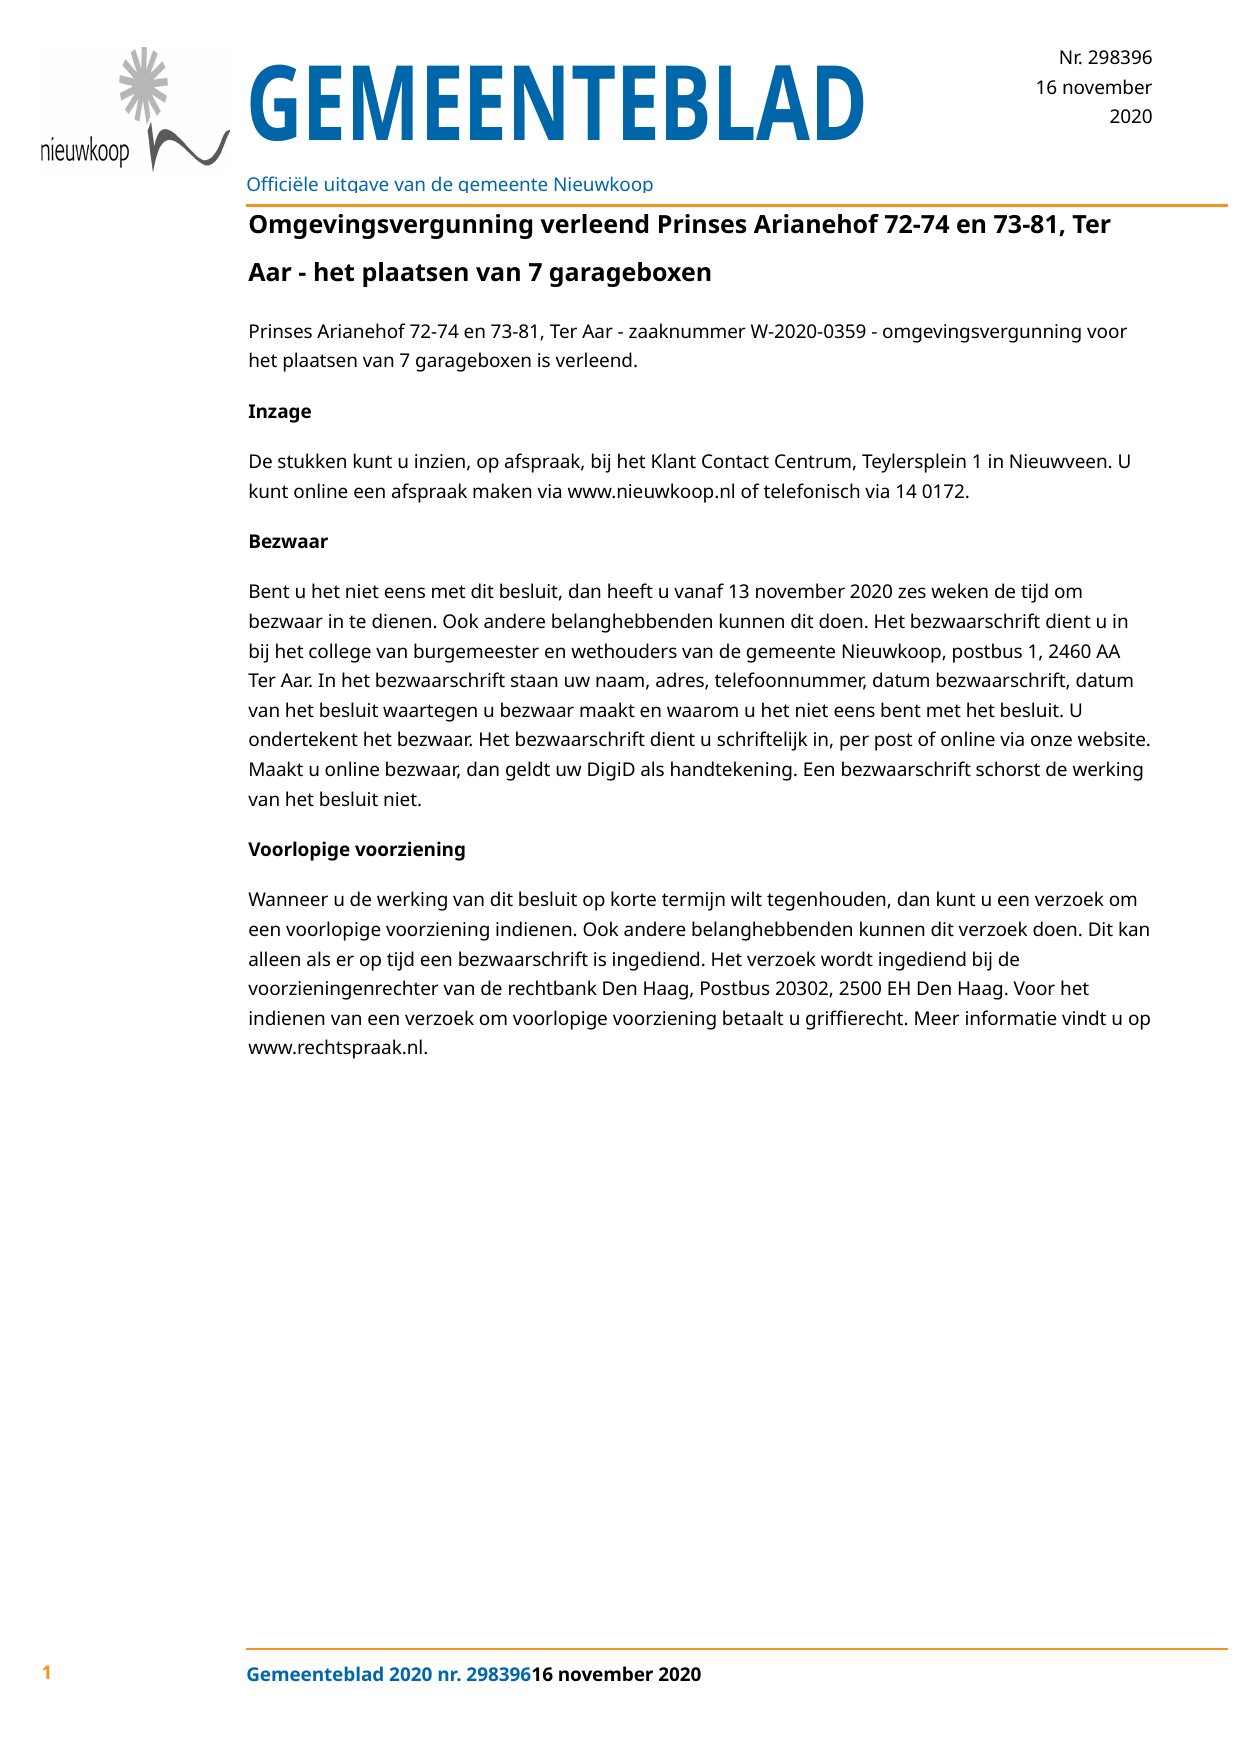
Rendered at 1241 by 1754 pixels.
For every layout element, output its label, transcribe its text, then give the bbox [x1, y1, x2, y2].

text Bezwaar [248, 528, 1152, 554]
text Inzage [248, 398, 1152, 424]
text Omgevingsvergunning verleend Prinses Arianehof 72-74 en 73-81, Ter Aar - het plaatsen van 7 garageboxen [248, 207, 1152, 288]
picture [41, 47, 231, 172]
text Prinses Arianehof 72-74 en 73-81, Ter Aar - zaaknummer W-2020-0359 - omgevingsvergunning voor het plaatsen van 7 garageboxen is verleend. [248, 318, 1152, 373]
text Voorlopige voorziening [248, 836, 1152, 862]
text De stukken kunt u inzien, op afspraak, bij het Klant Contact Centrum, Teylersplein 1 in Nieuwveen. U kunt online een afspraak maken via www.nieuwkoop.nl of telefonisch via 14 0172. [248, 448, 1152, 504]
text Bent u het niet eens met dit besluit, dan heeft u vanaf 13 november 2020 zes weken de tijd om bezwaar in te dienen. Ook andere belanghebbenden kunnen dit doen. Het bezwaarschrift dient u in bij het college van burgemeester en wethouders van de gemeente Nieuwkoop, postbus 1, 2460 AA Ter Aar. In het bezwaarschrift staan uw naam, adres, telefoonnummer, datum bezwaarschrift, datum van het besluit waartegen u bezwaar maakt en waarom u het niet eens bent met het besluit. U ondertekent het bezwaar. Het bezwaarschrift dient u schriftelijk in, per post of online via onze website. Maakt u online bezwaar, dan geldt uw DigiD als handtekening. Een bezwaarschrift schorst de werking van het besluit niet. [248, 579, 1152, 812]
text Wanneer u de werking van dit besluit op korte termijn wilt tegenhouden, dan kunt u een verzoek om een voorlopige voorziening indienen. Ook andere belanghebbenden kunnen dit verzoek doen. Dit kan alleen als er op tijd een bezwaarschrift is ingediend. Het verzoek wordt ingediend bij de voorzieningenrechter van de rechtbank Den Haag, Postbus 20302, 2500 EH Den Haag. Voor het indienen van een verzoek om voorlopige voorziening betaalt u griffierecht. Meer informatie vindt u op www.rechtspraak.nl. [248, 887, 1152, 1060]
